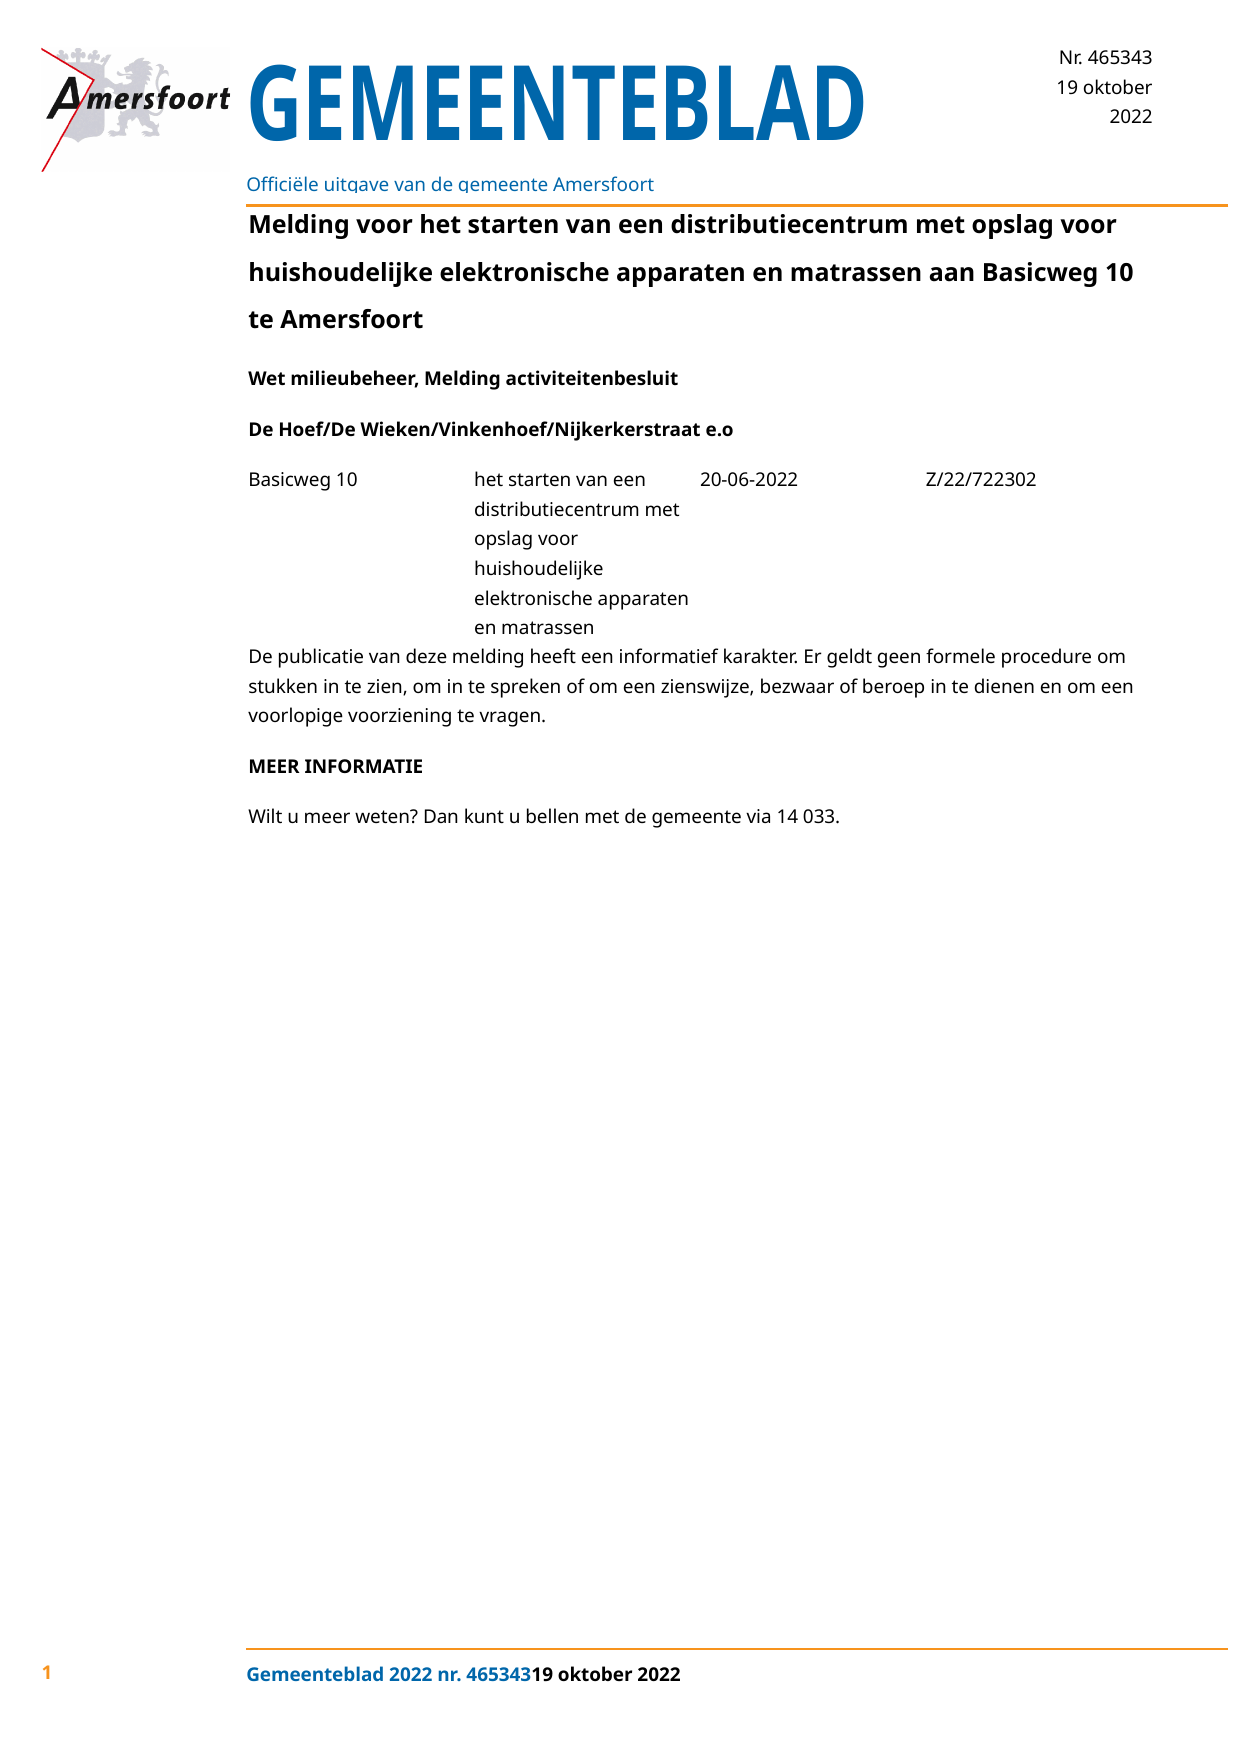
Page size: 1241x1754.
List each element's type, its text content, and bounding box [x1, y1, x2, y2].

table_header 20-06-2022 [700, 466, 926, 640]
table_header het starten van een distributiecentrum met opslag voor huishoudelijke elektronische apparaten en matrassen [474, 466, 700, 640]
table_header Basicweg 10 [248, 466, 474, 640]
text Wet milieubeheer, Melding activiteitenbesluit [248, 366, 1152, 391]
text MEER INFORMATIE [248, 753, 1152, 779]
picture [41, 47, 231, 172]
text Melding voor het starten van een distributiecentrum met opslag voor huishoudelijke elektronische apparaten en matrassen aan Basicweg 10 te Amersfoort [248, 207, 1152, 336]
text De publicatie van deze melding heeft een informatief karakter. Er geldt geen formele procedure om stukken in te zien, om in te spreken of om een zienswijze, bezwaar of beroep in te dienen en om een voorlopige voorziening te vragen. [248, 643, 1152, 728]
text Wilt u meer weten? Dan kunt u bellen met de gemeente via 14 033. [248, 803, 1152, 829]
text De Hoef/De Wieken/Vinkenhoef/Nijkerkerstraat e.o [248, 416, 1152, 442]
table_header Z/22/722302 [926, 466, 1152, 640]
